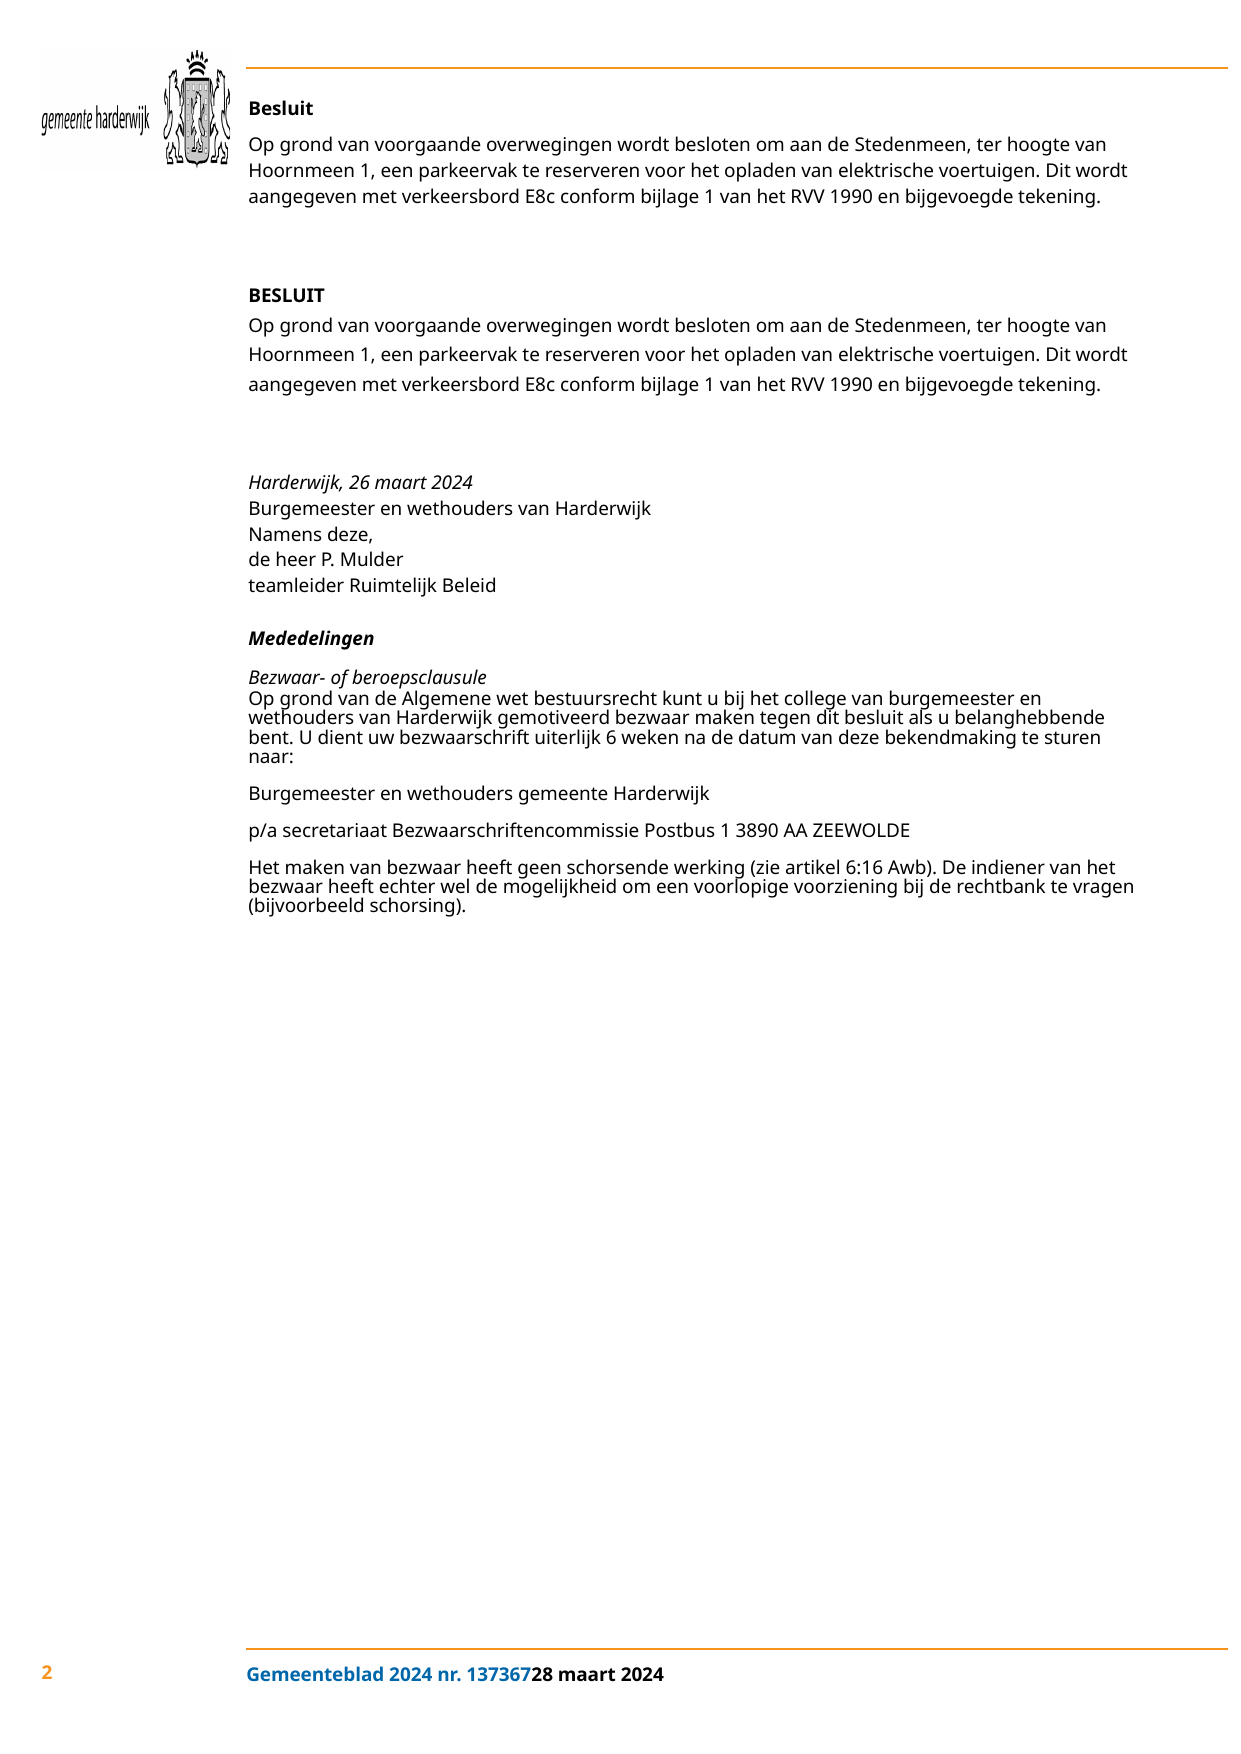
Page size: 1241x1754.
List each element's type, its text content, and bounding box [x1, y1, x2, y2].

text Mededelingen [248, 625, 1152, 651]
text teamleider Ruimtelijk Beleid [248, 572, 1152, 598]
text Op grond van de Algemene wet bestuursrecht kunt u bij het college van burgemeester en wethouders van Harderwijk gemotiveerd bezwaar maken tegen dit besluit als u belanghebbende bent. U dient uw bezwaarschrift uiterlijk 6 weken na de datum van deze bekendmaking te sturen naar: [248, 690, 1152, 767]
text Op grond van voorgaande overwegingen wordt besloten om aan de Stedenmeen, ter hoogte van Hoornmeen 1, een parkeervak te reserveren voor het opladen van elektrische voertuigen. Dit wordt aangegeven met verkeersbord E8c conform bijlage 1 van het RVV 1990 en bijgevoegde tekening. [248, 312, 1152, 397]
text Op grond van voorgaande overwegingen wordt besloten om aan de Stedenmeen, ter hoogte van Hoornmeen 1, een parkeervak te reserveren voor het opladen van elektrische voertuigen. Dit wordt aangegeven met verkeersbord E8c conform bijlage 1 van het RVV 1990 en bijgevoegde tekening. [248, 131, 1152, 209]
text Bezwaar- of beroepsclausule [248, 664, 1152, 690]
text Burgemeester en wethouders van Harderwijk [248, 495, 1152, 521]
text Het maken van bezwaar heeft geen schorsende werking (zie artikel 6:16 Awb). De indiener van het bezwaar heeft echter wel de mogelijkheid om een voorlopige voorziening bij de rechtbank te vragen (bijvoorbeeld schorsing). [248, 859, 1152, 917]
text de heer P. Mulder [248, 546, 1152, 572]
text Besluit [248, 95, 1152, 121]
text Burgemeester en wethouders gemeente Harderwijk [248, 785, 1152, 804]
text Harderwijk, 26 maart 2024 [248, 469, 1152, 495]
text BESLUIT [248, 282, 1152, 308]
text p/a secretariaat Bezwaarschriftencommissie Postbus 1 3890 AA ZEEWOLDE [248, 822, 1152, 841]
text Namens deze, [248, 521, 1152, 546]
picture [41, 47, 231, 172]
